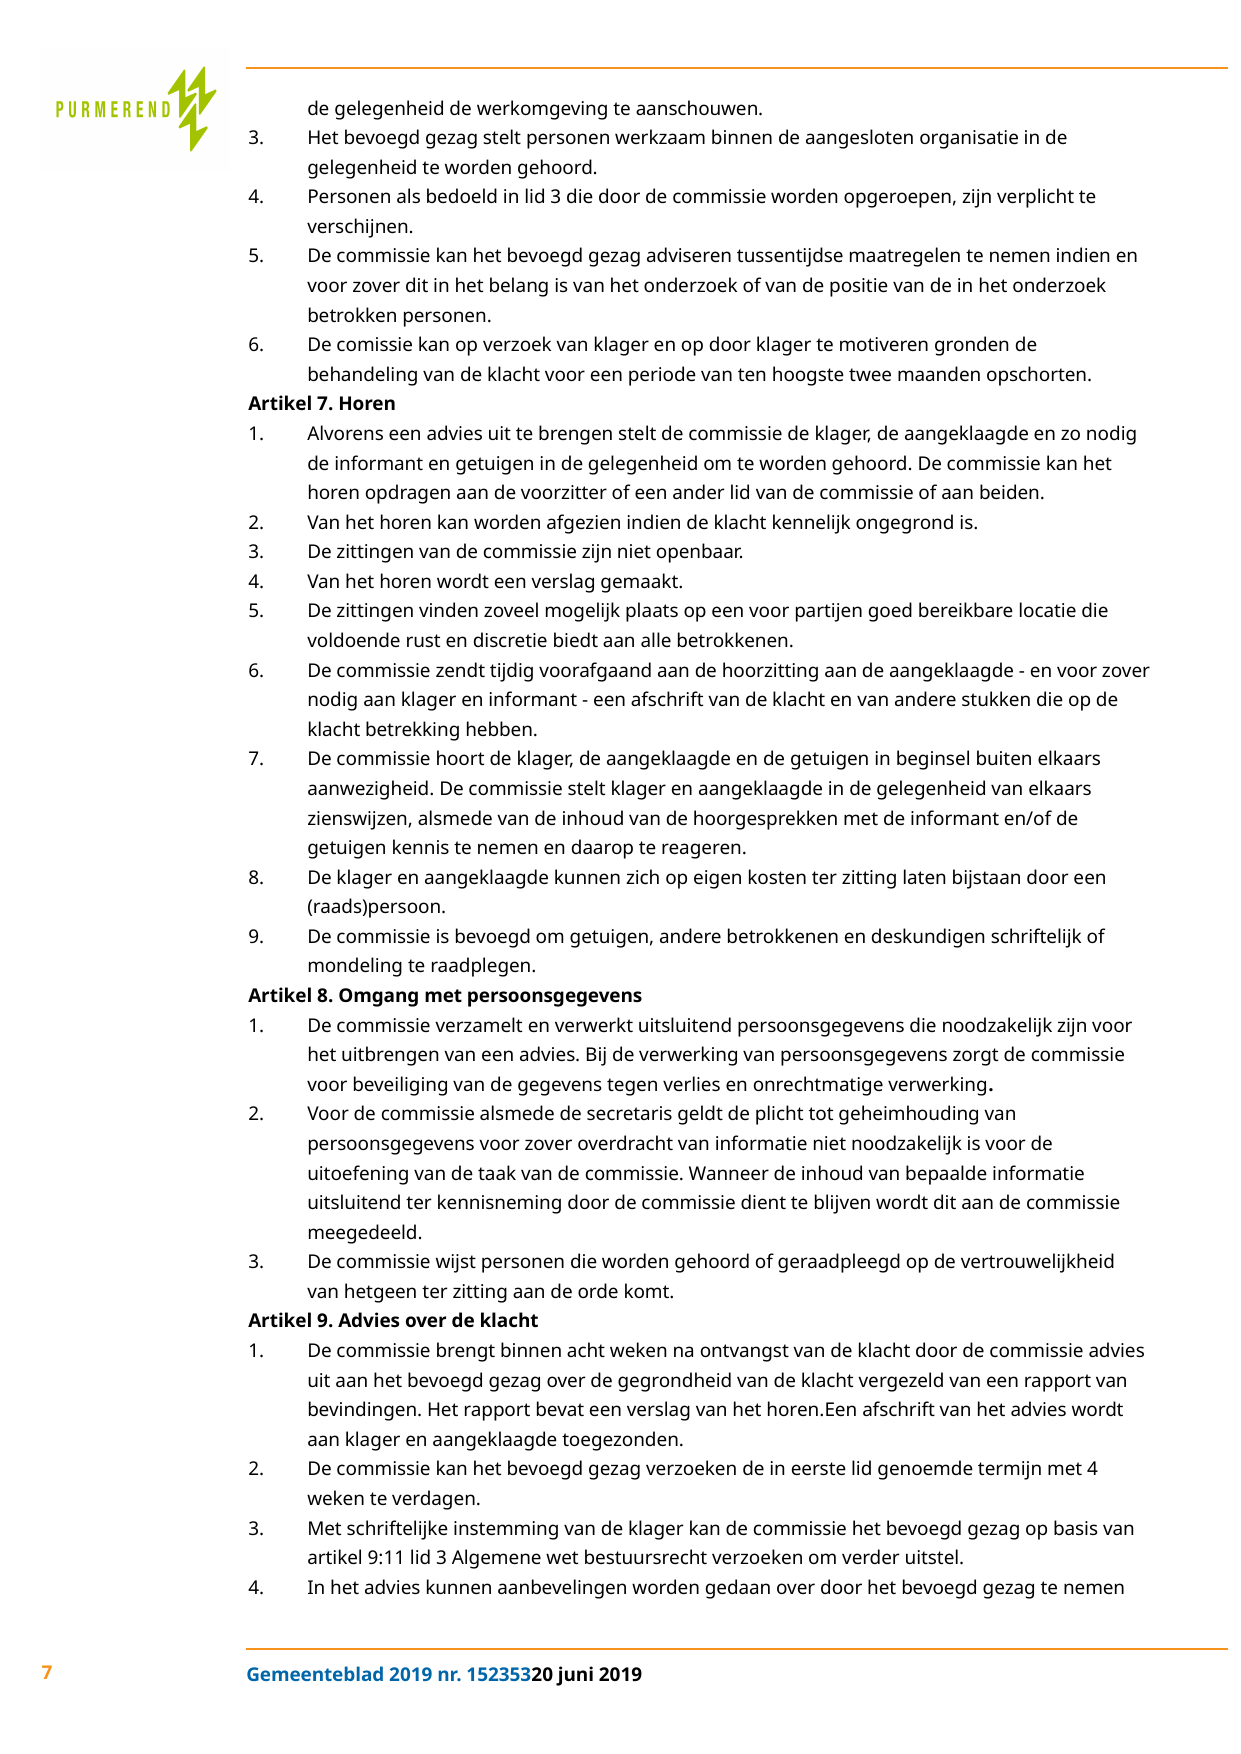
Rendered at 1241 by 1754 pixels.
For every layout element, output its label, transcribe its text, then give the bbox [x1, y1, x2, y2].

list Voor de commissie alsmede de secretaris geldt de plicht tot geheimhouding van persoonsgegevens voor zover overdracht van informatie niet noodzakelijk is voor de uitoefening van de taak van de commissie. Wanneer de inhoud van bepaalde informatie uitsluitend ter kennisneming door de commissie dient te blijven wordt dit aan de commissie meegedeeld. [248, 1101, 1152, 1245]
list De commissie brengt binnen acht weken na ontvangst van de klacht door de commissie advies uit aan het bevoegd gezag over de gegrondheid van de klacht vergezeld van een rapport van bevindingen. Het rapport bevat een verslag van het horen.Een afschrift van het advies wordt aan klager en aangeklaagde toegezonden. [248, 1337, 1152, 1452]
list Van het horen kan worden afgezien indien de klacht kennelijk ongegrond is. [248, 509, 1152, 535]
list De commissie kan het bevoegd gezag adviseren tussentijdse maatregelen te nemen indien en voor zover dit in het belang is van het onderzoek of van de positie van de in het onderzoek betrokken personen. [248, 243, 1152, 328]
text Artikel 9. Advies over de klacht [248, 1308, 1152, 1333]
list De zittingen van de commissie zijn niet openbaar. [248, 538, 1152, 564]
list De comissie kan op verzoek van klager en op door klager te motiveren gronden de behandeling van de klacht voor een periode van ten hoogste twee maanden opschorten. [248, 331, 1152, 387]
list De commissie verzamelt en verwerkt uitsluitend persoonsgegevens die noodzakelijk zijn voor het uitbrengen van een advies. Bij de verwerking van persoonsgegevens zorgt de commissie voor beveiliging van de gegevens tegen verlies en onrechtmatige verwerking. [248, 1012, 1152, 1097]
list De klager en aangeklaagde kunnen zich op eigen kosten ter zitting laten bijstaan door een (raads)persoon. [248, 864, 1152, 919]
list De commissie wijst personen die worden gehoord of geraadpleegd op de vertrouwelijkheid van hetgeen ter zitting aan de orde komt. [248, 1248, 1152, 1304]
list Alvorens een advies uit te brengen stelt de commissie de klager, de aangeklaagde en zo nodig de informant en getuigen in de gelegenheid om te worden gehoord. De commissie kan het horen opdragen aan de voorzitter of een ander lid van de commissie of aan beiden. [248, 420, 1152, 505]
text Artikel 7. Horen [248, 391, 1152, 416]
list De commissie hoort de klager, de aangeklaagde en de getuigen in beginsel buiten elkaars aanwezigheid. De commissie stelt klager en aangeklaagde in de gelegenheid van elkaars zienswijzen, alsmede van de inhoud van de hoorgesprekken met de informant en/of de getuigen kennis te nemen en daarop te reageren. [248, 746, 1152, 860]
list de gelegenheid de werkomgeving te aanschouwen. [248, 95, 1152, 121]
text Artikel 8. Omgang met persoonsgegevens [248, 982, 1152, 1008]
list Van het horen wordt een verslag gemaakt. [248, 568, 1152, 594]
picture [41, 47, 231, 172]
list Het bevoegd gezag stelt personen werkzaam binnen de aangesloten organisatie in de gelegenheid te worden gehoord. [248, 124, 1152, 180]
list De commissie zendt tijdig voorafgaand aan de hoorzitting aan de aangeklaagde - en voor zover nodig aan klager en informant - een afschrift van de klacht en van andere stukken die op de klacht betrekking hebben. [248, 657, 1152, 742]
list Met schriftelijke instemming van de klager kan de commissie het bevoegd gezag op basis van artikel 9:11 lid 3 Algemene wet bestuursrecht verzoeken om verder uitstel. [248, 1515, 1152, 1570]
list Personen als bedoeld in lid 3 die door de commissie worden opgeroepen, zijn verplicht te verschijnen. [248, 183, 1152, 239]
list In het advies kunnen aanbevelingen worden gedaan over door het bevoegd gezag te nemen [248, 1574, 1152, 1600]
list De commissie kan het bevoegd gezag verzoeken de in eerste lid genoemde termijn met 4 weken te verdagen. [248, 1456, 1152, 1511]
list De commissie is bevoegd om getuigen, andere betrokkenen en deskundigen schriftelijk of mondeling te raadplegen. [248, 923, 1152, 978]
list De zittingen vinden zoveel mogelijk plaats op een voor partijen goed bereikbare locatie die voldoende rust en discretie biedt aan alle betrokkenen. [248, 598, 1152, 653]
